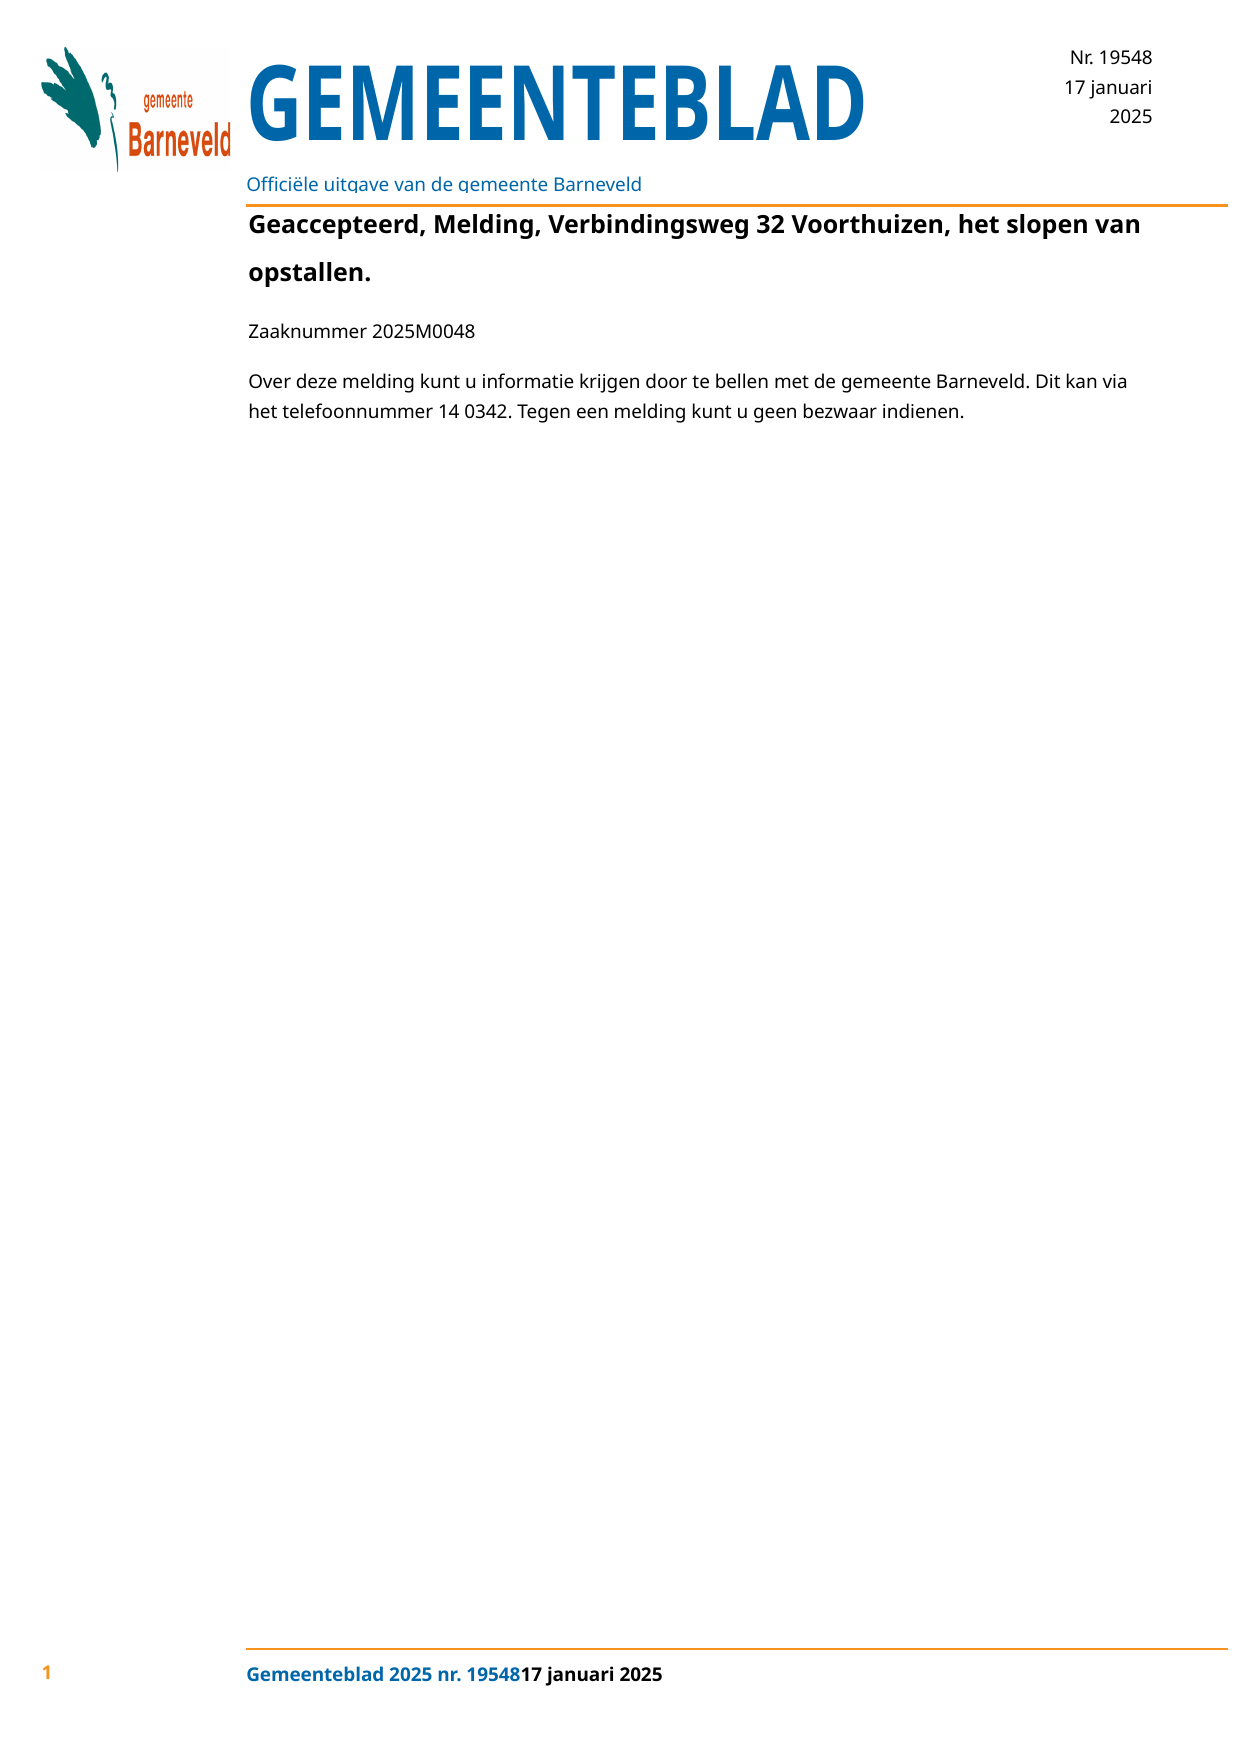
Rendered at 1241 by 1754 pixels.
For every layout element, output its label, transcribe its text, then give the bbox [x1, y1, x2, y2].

picture [41, 47, 231, 172]
text Over deze melding kunt u informatie krijgen door te bellen met de gemeente Barneveld. Dit kan via het telefoonnummer 14 0342. Tegen een melding kunt u geen bezwaar indienen. [248, 368, 1152, 424]
text Geaccepteerd, Melding, Verbindingsweg 32 Voorthuizen, het slopen van opstallen. [248, 207, 1152, 288]
text Zaaknummer 2025M0048 [248, 318, 1152, 344]
